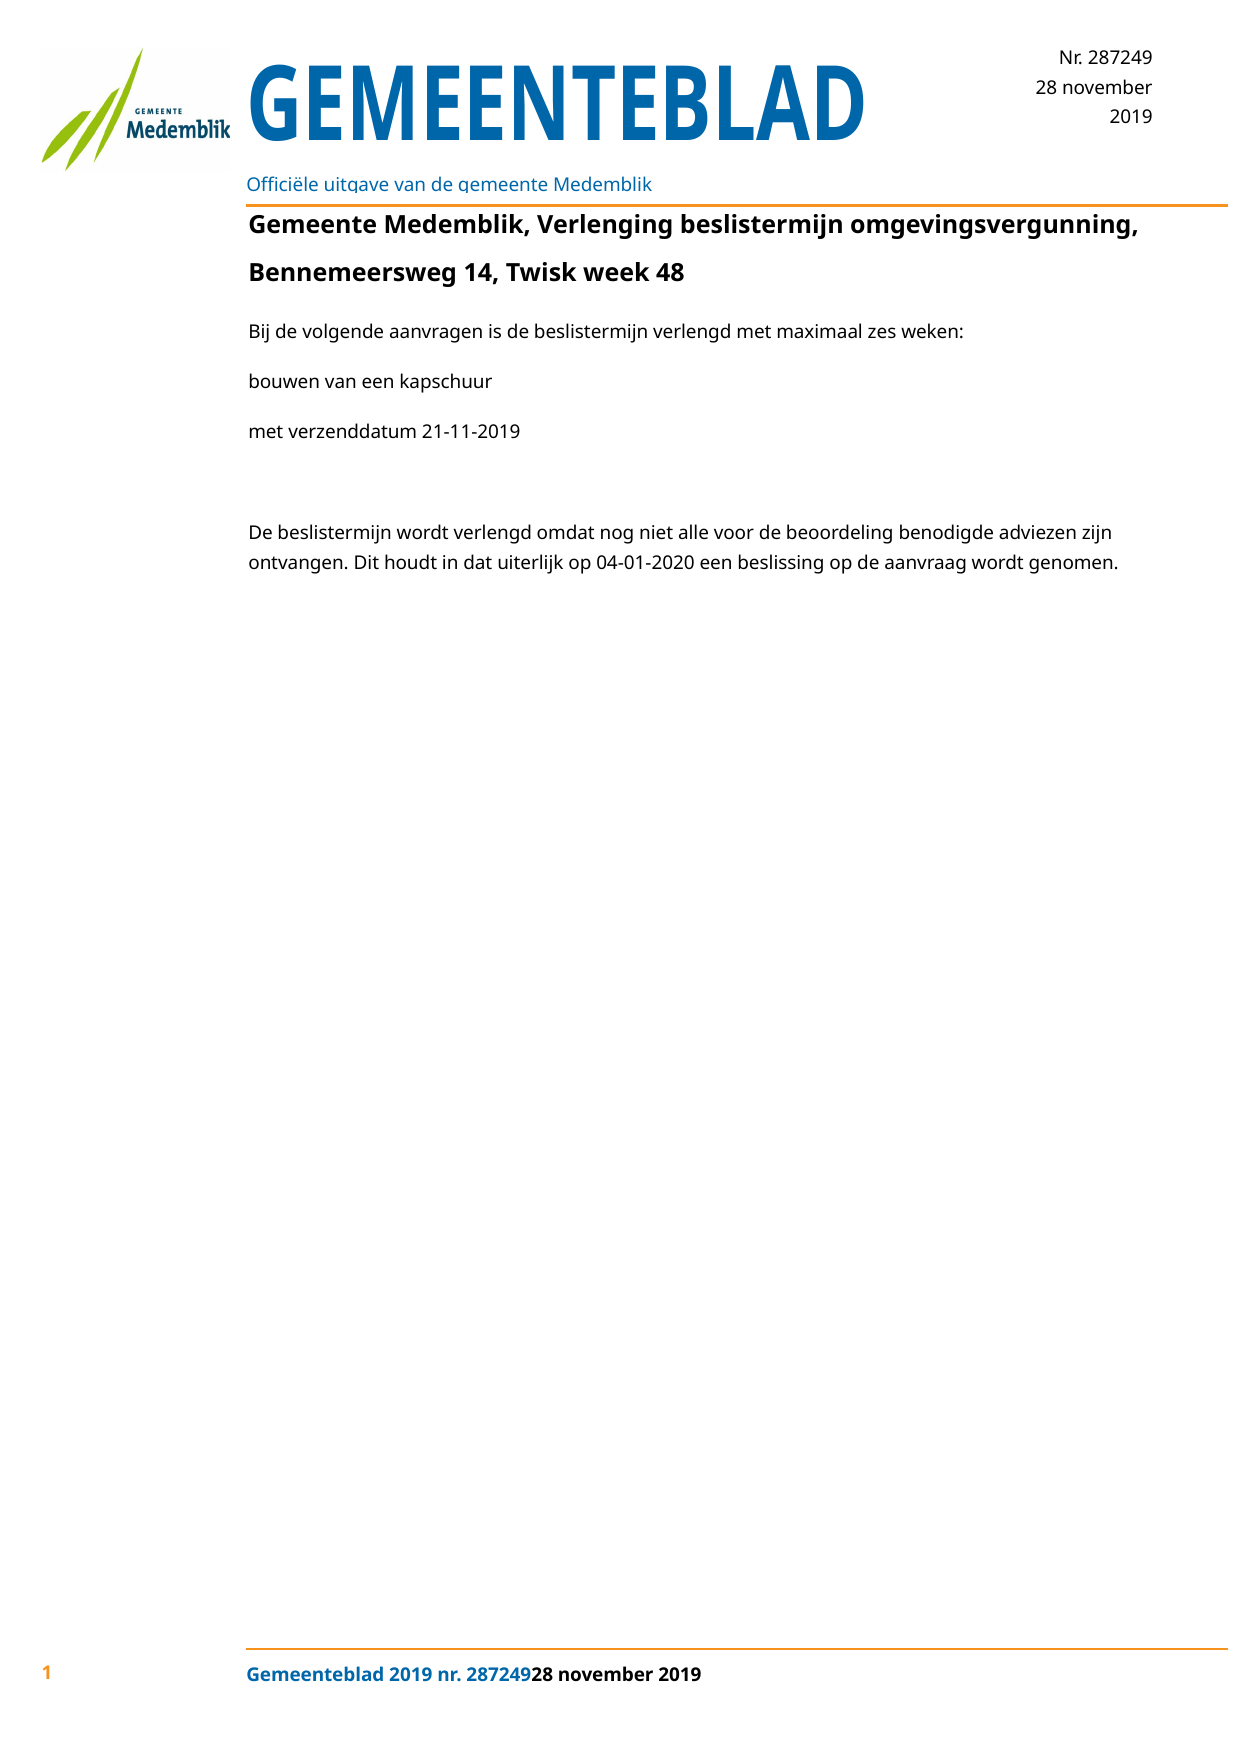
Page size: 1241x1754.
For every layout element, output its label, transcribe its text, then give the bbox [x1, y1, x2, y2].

text bouwen van een kapschuur [248, 368, 1152, 394]
text met verzenddatum 21-11-2019 [248, 419, 1152, 444]
picture [41, 47, 231, 172]
text Bij de volgende aanvragen is de beslistermijn verlengd met maximaal zes weken: [248, 318, 1152, 344]
text Gemeente Medemblik, Verlenging beslistermijn omgevingsvergunning, Bennemeersweg 14, Twisk week 48 [248, 207, 1152, 288]
text De beslistermijn wordt verlengd omdat nog niet alle voor de beoordeling benodigde adviezen zijn ontvangen. Dit houdt in dat uiterlijk op 04-01-2020 een beslissing op de aanvraag wordt genomen. [248, 519, 1152, 575]
